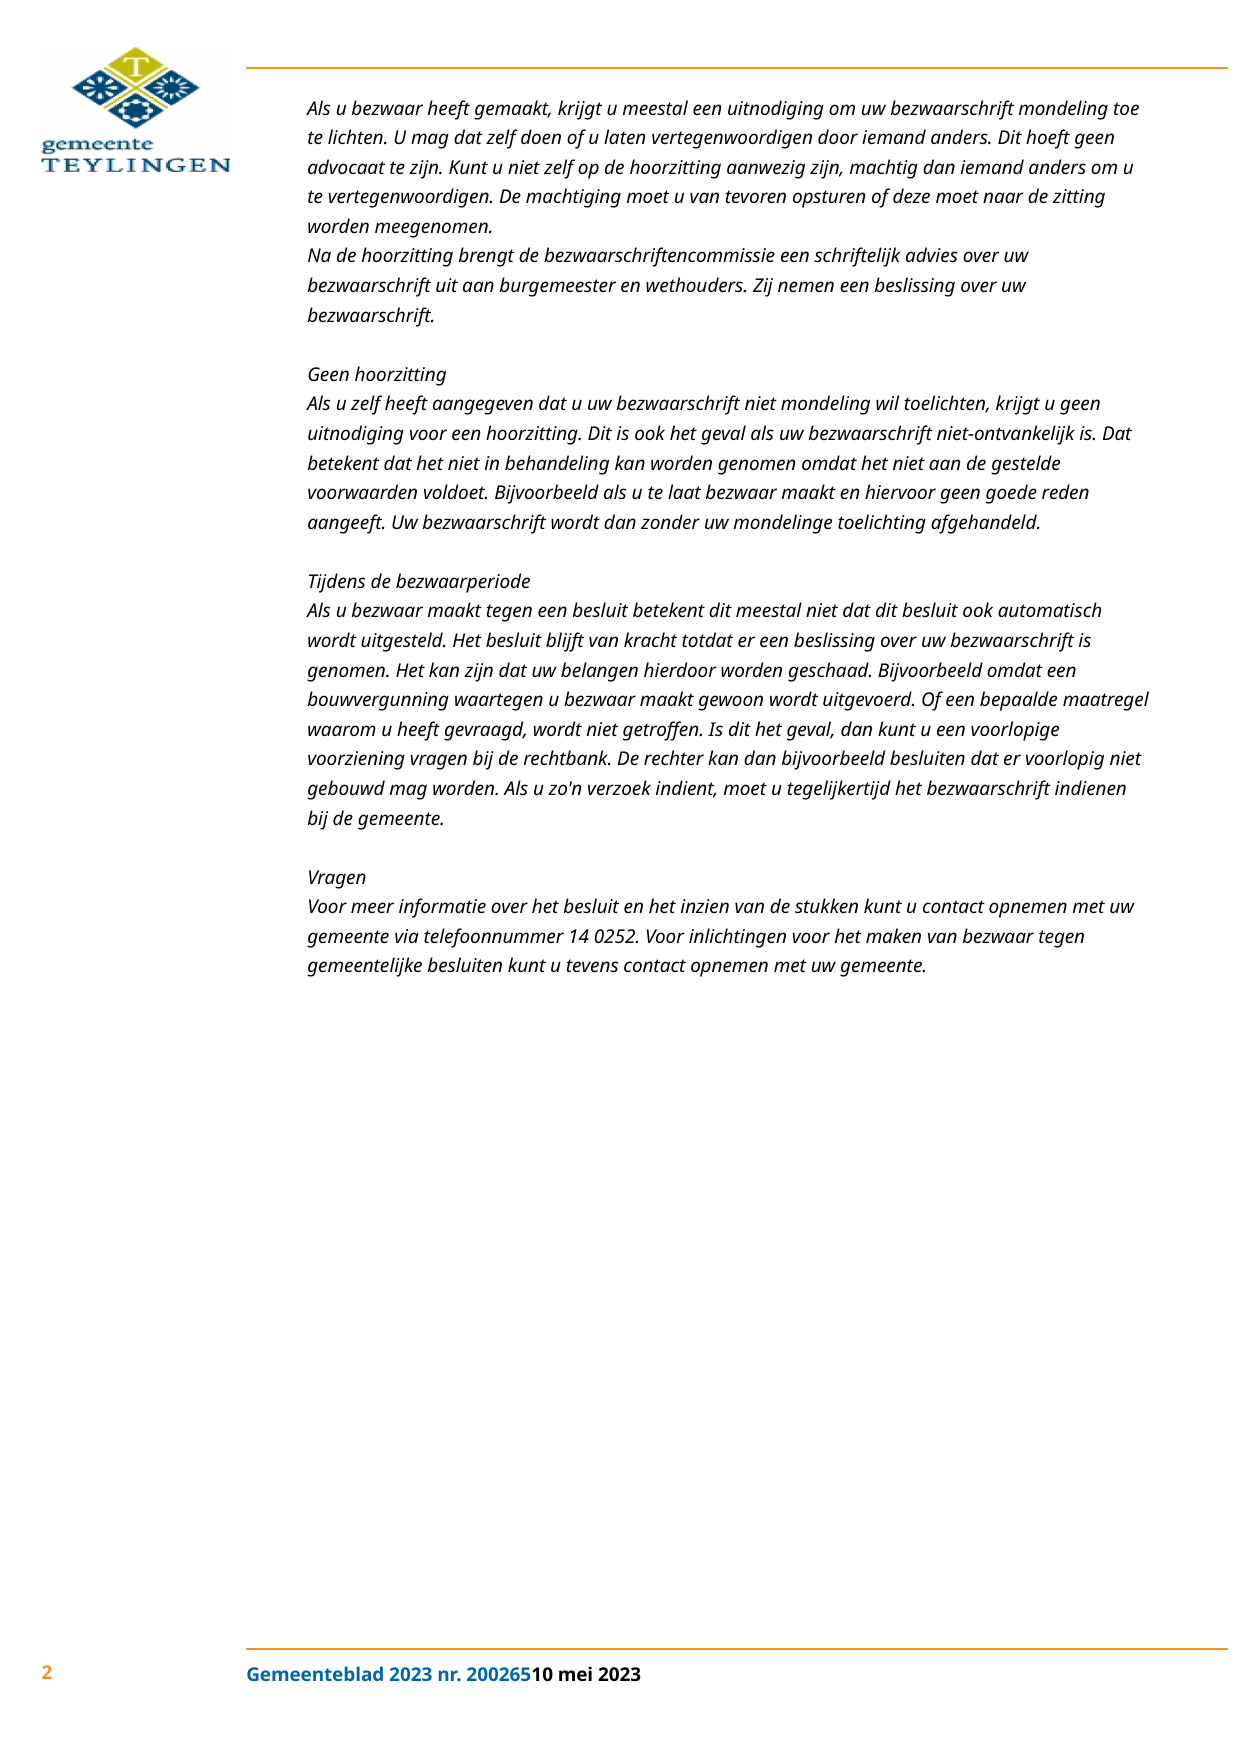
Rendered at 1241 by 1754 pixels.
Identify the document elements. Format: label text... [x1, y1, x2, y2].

list Als u bezwaar maakt tegen een besluit betekent dit meestal niet dat dit besluit ook automatisch wordt uitgesteld. Het besluit blijft van kracht totdat er een beslissing over uw bezwaarschrift is genomen. Het kan zijn dat uw belangen hierdoor worden geschaad. Bijvoorbeeld omdat een bouwvergunning waartegen u bezwaar maakt gewoon wordt uitgevoerd. Of een bepaalde maatregel waarom u heeft gevraagd, wordt niet getroffen. Is dit het geval, dan kunt u een voorlopige voorziening vragen bij de rechtbank. De rechter kan dan bijvoorbeeld besluiten dat er voorlopig niet gebouwd mag worden. Als u zo'n verzoek indient, moet u tegelijkertijd het bezwaarschrift indienen bij de gemeente. [248, 598, 1152, 831]
list Vragen [248, 864, 1152, 890]
list Voor meer informatie over het besluit en het inzien van de stukken kunt u contact opnemen met uw gemeente via telefoonnummer 14 0252. Voor inlichtingen voor het maken van bezwaar tegen gemeentelijke besluiten kunt u tevens contact opnemen met uw gemeente. [248, 893, 1152, 978]
list Na de hoorzitting brengt de bezwaarschriftencommissie een schriftelijk advies over uw bezwaarschrift uit aan burgemeester en wethouders. Zij nemen een beslissing over uw bezwaarschrift. [248, 243, 1152, 328]
picture [41, 47, 231, 172]
list Geen hoorzitting [248, 361, 1152, 387]
list Als u zelf heeft aangegeven dat u uw bezwaarschrift niet mondeling wil toelichten, krijgt u geen uitnodiging voor een hoorzitting. Dit is ook het geval als uw bezwaarschrift niet-ontvankelijk is. Dat betekent dat het niet in behandeling kan worden genomen omdat het niet aan de gestelde voorwaarden voldoet. Bijvoorbeeld als u te laat bezwaar maakt en hiervoor geen goede reden aangeeft. Uw bezwaarschrift wordt dan zonder uw mondelinge toelichting afgehandeld. [248, 391, 1152, 535]
list Tijdens de bezwaarperiode [248, 568, 1152, 594]
list Als u bezwaar heeft gemaakt, krijgt u meestal een uitnodiging om uw bezwaarschrift mondeling toe te lichten. U mag dat zelf doen of u laten vertegenwoordigen door iemand anders. Dit hoeft geen advocaat te zijn. Kunt u niet zelf op de hoorzitting aanwezig zijn, machtig dan iemand anders om u te vertegenwoordigen. De machtiging moet u van tevoren opsturen of deze moet naar de zitting worden meegenomen. [248, 95, 1152, 239]
